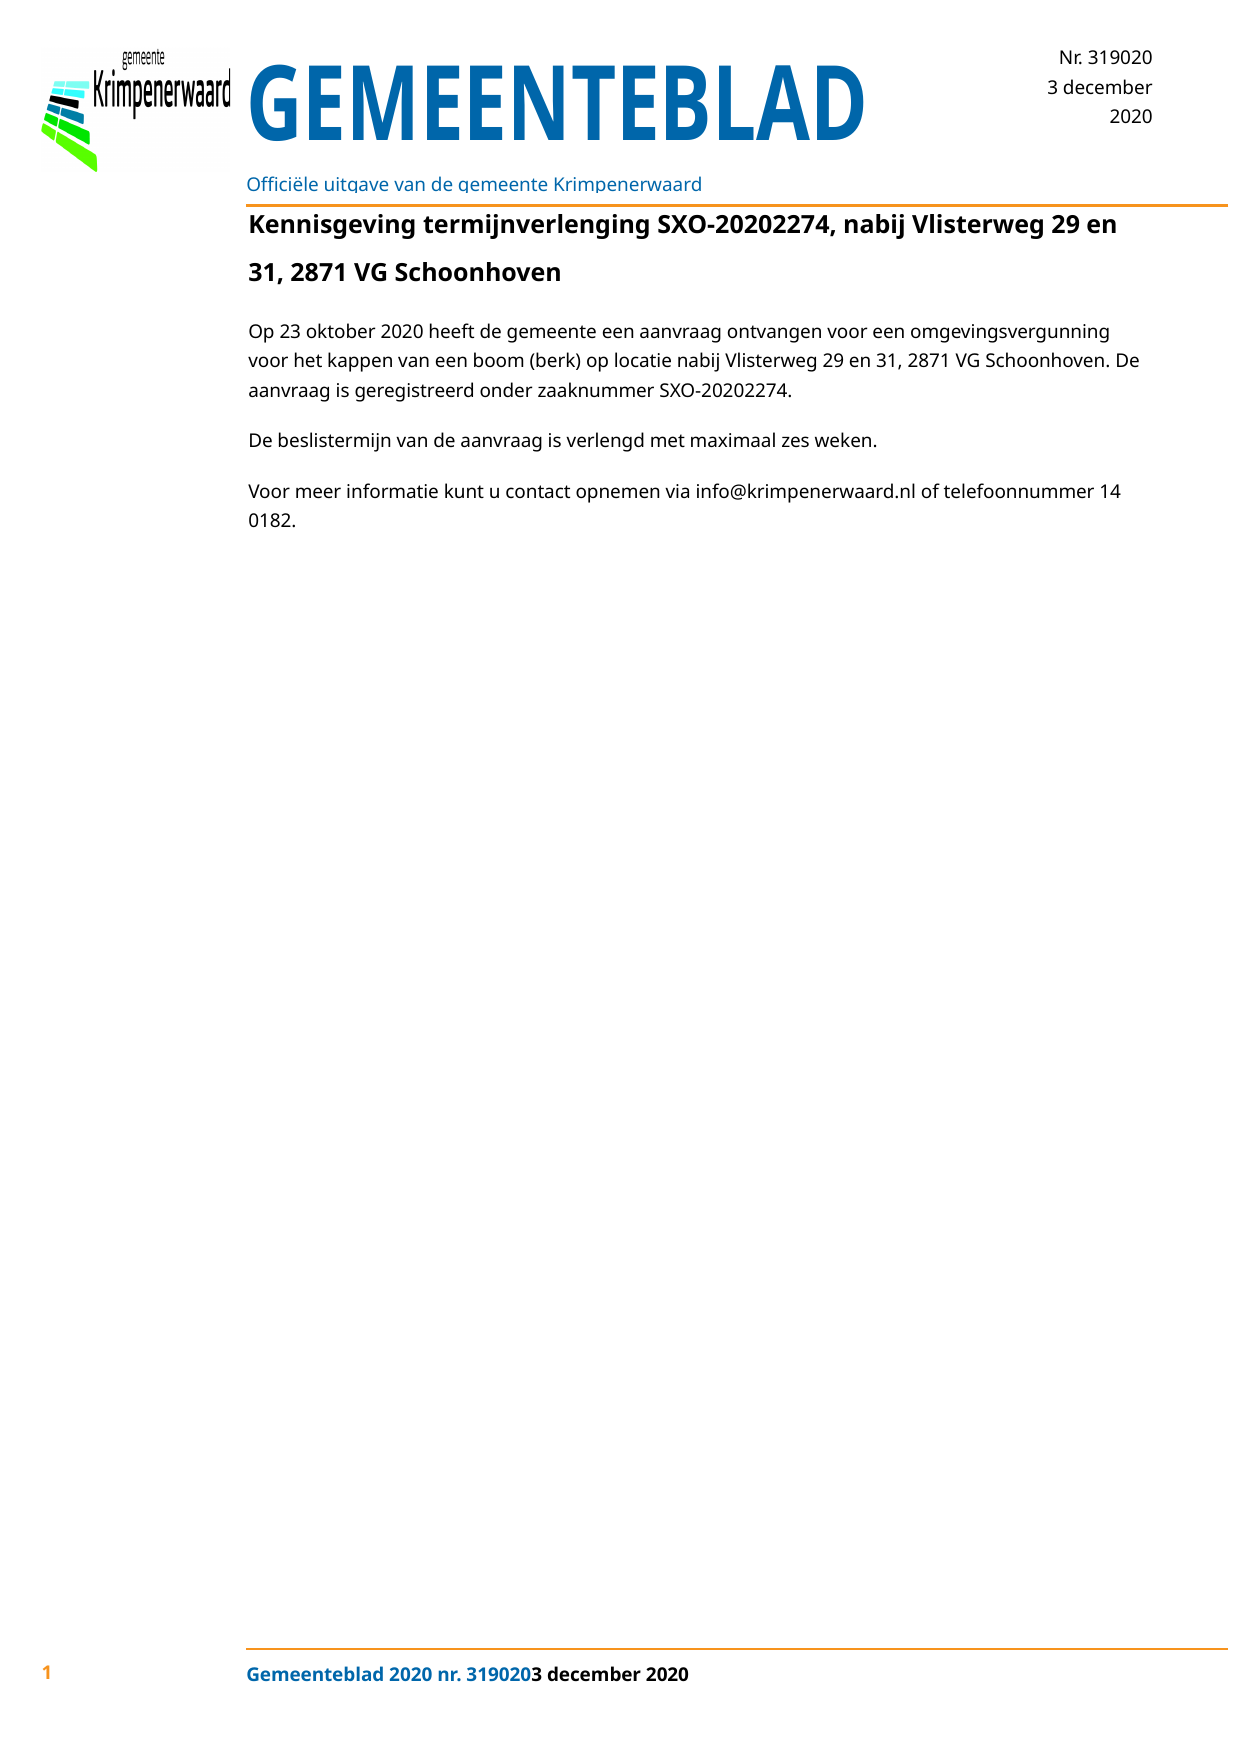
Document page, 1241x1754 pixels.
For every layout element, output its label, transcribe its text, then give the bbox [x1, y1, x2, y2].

picture [41, 47, 231, 172]
text Kennisgeving termijnverlenging SXO-20202274, nabij Vlisterweg 29 en 31, 2871 VG Schoonhoven [248, 207, 1152, 288]
text Op 23 oktober 2020 heeft de gemeente een aanvraag ontvangen voor een omgevingsvergunning voor het kappen van een boom (berk) op locatie nabij Vlisterweg 29 en 31, 2871 VG Schoonhoven. De aanvraag is geregistreerd onder zaaknummer SXO-20202274. [248, 318, 1152, 403]
text De beslistermijn van de aanvraag is verlengd met maximaal zes weken. [248, 427, 1152, 453]
text Voor meer informatie kunt u contact opnemen via info@krimpenerwaard.nl of telefoonnummer 14 0182. [248, 478, 1152, 533]
